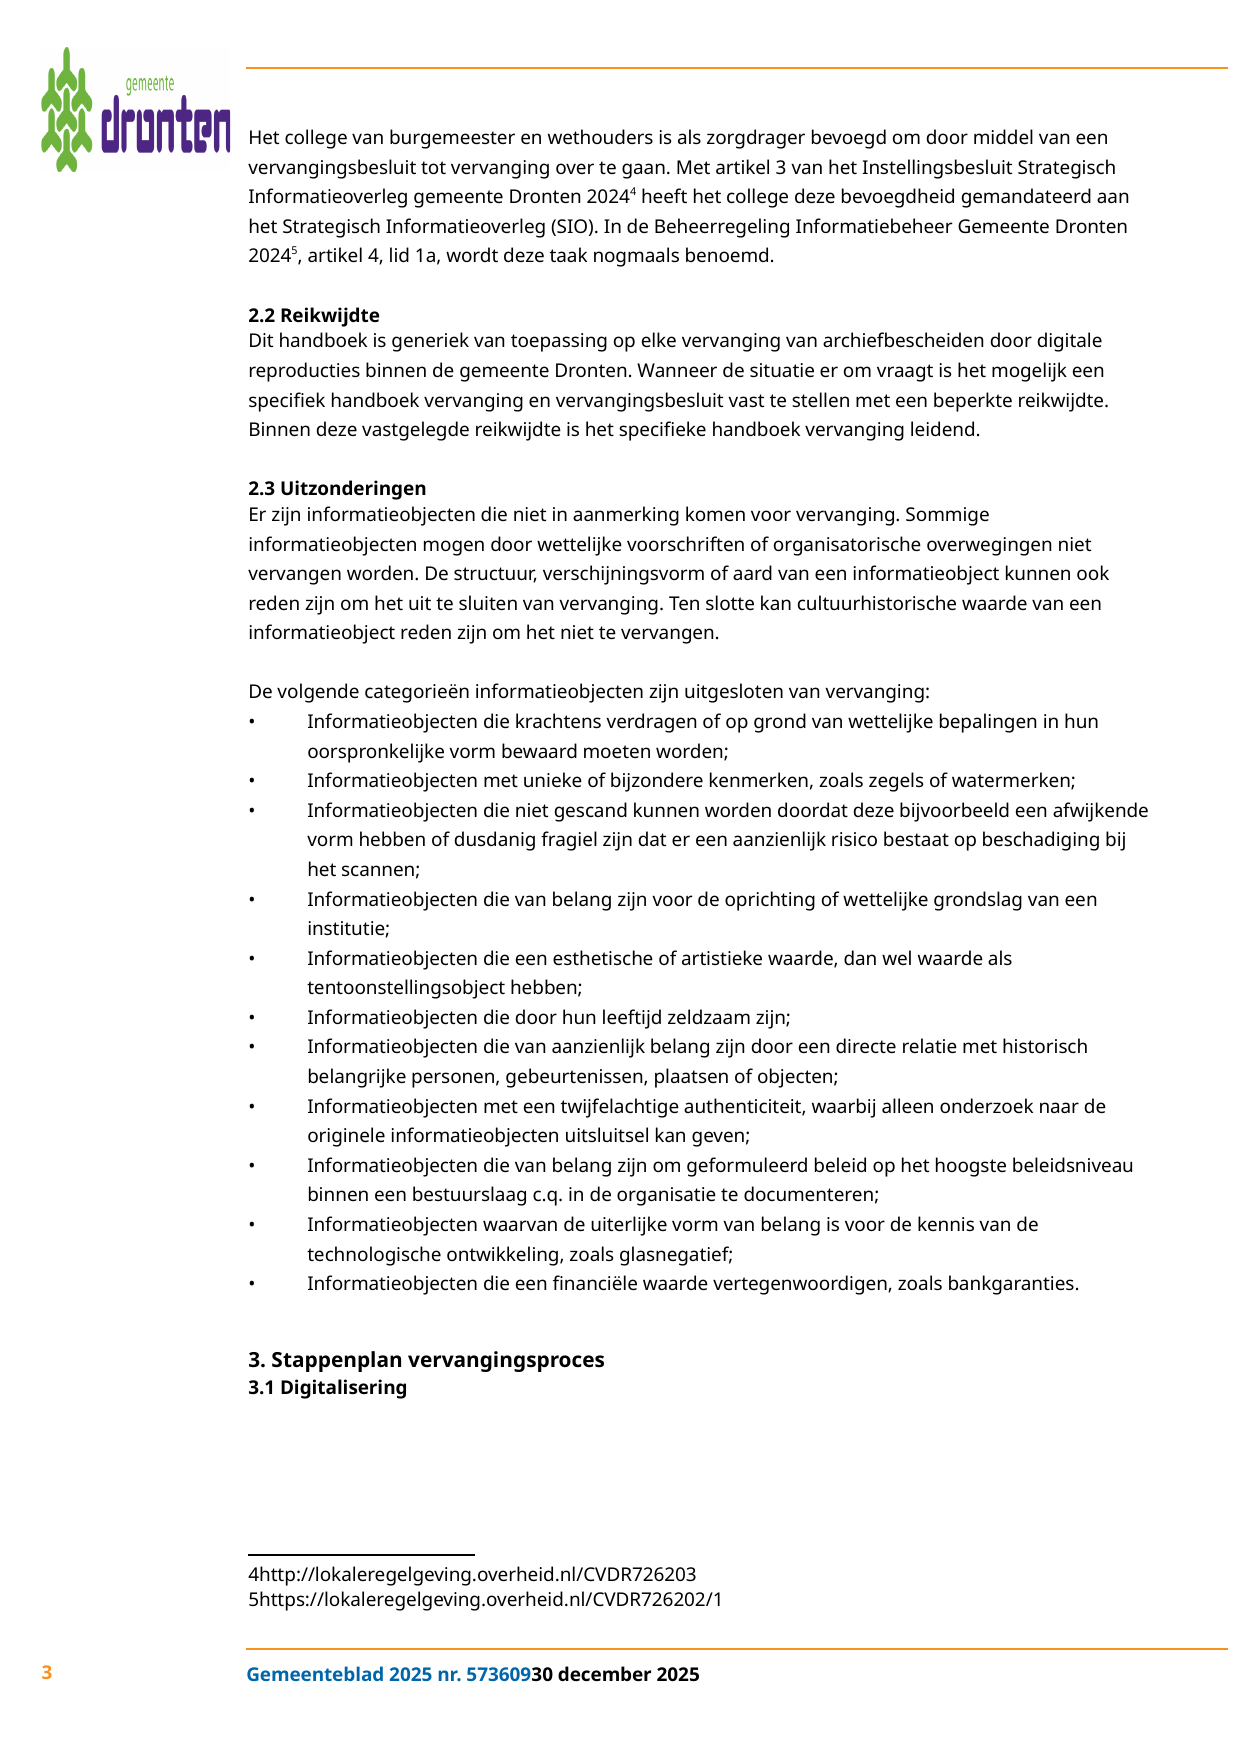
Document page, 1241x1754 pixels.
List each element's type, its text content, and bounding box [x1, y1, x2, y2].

list Informatieobjecten die van aanzienlijk belang zijn door een directe relatie met historisch belangrijke personen, gebeurtenissen, plaatsen of objecten; [248, 1034, 1152, 1089]
list Informatieobjecten die een esthetische of artistieke waarde, dan wel waarde als tentoonstellingsobject hebben; [248, 945, 1152, 1000]
text https://lokaleregelgeving.overheid.nl/CVDR726202/1 [248, 1586, 1152, 1612]
text Dit handboek is generiek van toepassing op elke vervanging van archiefbescheiden door digitale reproducties binnen de gemeente Dronten. Wanneer de situatie er om vraagt is het mogelijk een specifiek handboek vervanging en vervangingsbesluit vast te stellen met een beperkte reikwijdte. Binnen deze vastgelegde reikwijdte is het specifieke handboek vervanging leidend. [248, 328, 1152, 442]
text De volgende categorieën informatieobjecten zijn uitgesloten van vervanging: [248, 679, 1152, 704]
text 2.3 Uitzonderingen [248, 476, 1152, 501]
list Informatieobjecten die een financiële waarde vertegenwoordigen, zoals bankgaranties. [248, 1270, 1152, 1296]
list Informatieobjecten die niet gescand kunnen worden doordat deze bijvoorbeeld een afwijkende vorm hebben of dusdanig fragiel zijn dat er een aanzienlijk risico bestaat op beschadiging bij het scannen; [248, 797, 1152, 882]
text 3. Stappenplan vervangingsproces [248, 1346, 1152, 1374]
picture [41, 47, 231, 172]
text Het college van burgemeester en wethouders is als zorgdrager bevoegd om door middel van een vervangingsbesluit tot vervanging over te gaan. Met artikel 3 van het Instellingsbesluit Strategisch Informatieoverleg gemeente Dronten 2024 heeft het college deze bevoegdheid gemandateerd aan het Strategisch Informatieoverleg (SIO). In de Beheerregeling Informatiebeheer Gemeente Dronten 2024, artikel 4, lid 1a, wordt deze taak nogmaals benoemd. [248, 124, 1152, 268]
text 3.1 Digitalisering [248, 1374, 1152, 1400]
list Informatieobjecten die van belang zijn voor de oprichting of wettelijke grondslag van een institutie; [248, 886, 1152, 941]
text http://lokaleregelgeving.overheid.nl/CVDR726203 [248, 1561, 1152, 1586]
list Informatieobjecten waarvan de uiterlijke vorm van belang is voor de kennis van de technologische ontwikkeling, zoals glasnegatief; [248, 1211, 1152, 1267]
list Informatieobjecten die van belang zijn om geformuleerd beleid op het hoogste beleidsniveau binnen een bestuurslaag c.q. in de organisatie te documenteren; [248, 1152, 1152, 1207]
text Er zijn informatieobjecten die niet in aanmerking komen voor vervanging. Sommige informatieobjecten mogen door wettelijke voorschriften of organisatorische overwegingen niet vervangen worden. De structuur, verschijningsvorm of aard van een informatieobject kunnen ook reden zijn om het uit te sluiten van vervanging. Ten slotte kan cultuurhistorische waarde van een informatieobject reden zijn om het niet te vervangen. [248, 501, 1152, 645]
list Informatieobjecten die krachtens verdragen of op grond van wettelijke bepalingen in hun oorspronkelijke vorm bewaard moeten worden; [248, 708, 1152, 764]
list Informatieobjecten die door hun leeftijd zeldzaam zijn; [248, 1004, 1152, 1030]
text 2.2 Reikwijdte [248, 302, 1152, 328]
list Informatieobjecten met een twijfelachtige authenticiteit, waarbij alleen onderzoek naar de originele informatieobjecten uitsluitsel kan geven; [248, 1093, 1152, 1148]
list Informatieobjecten met unieke of bijzondere kenmerken, zoals zegels of watermerken; [248, 767, 1152, 793]
